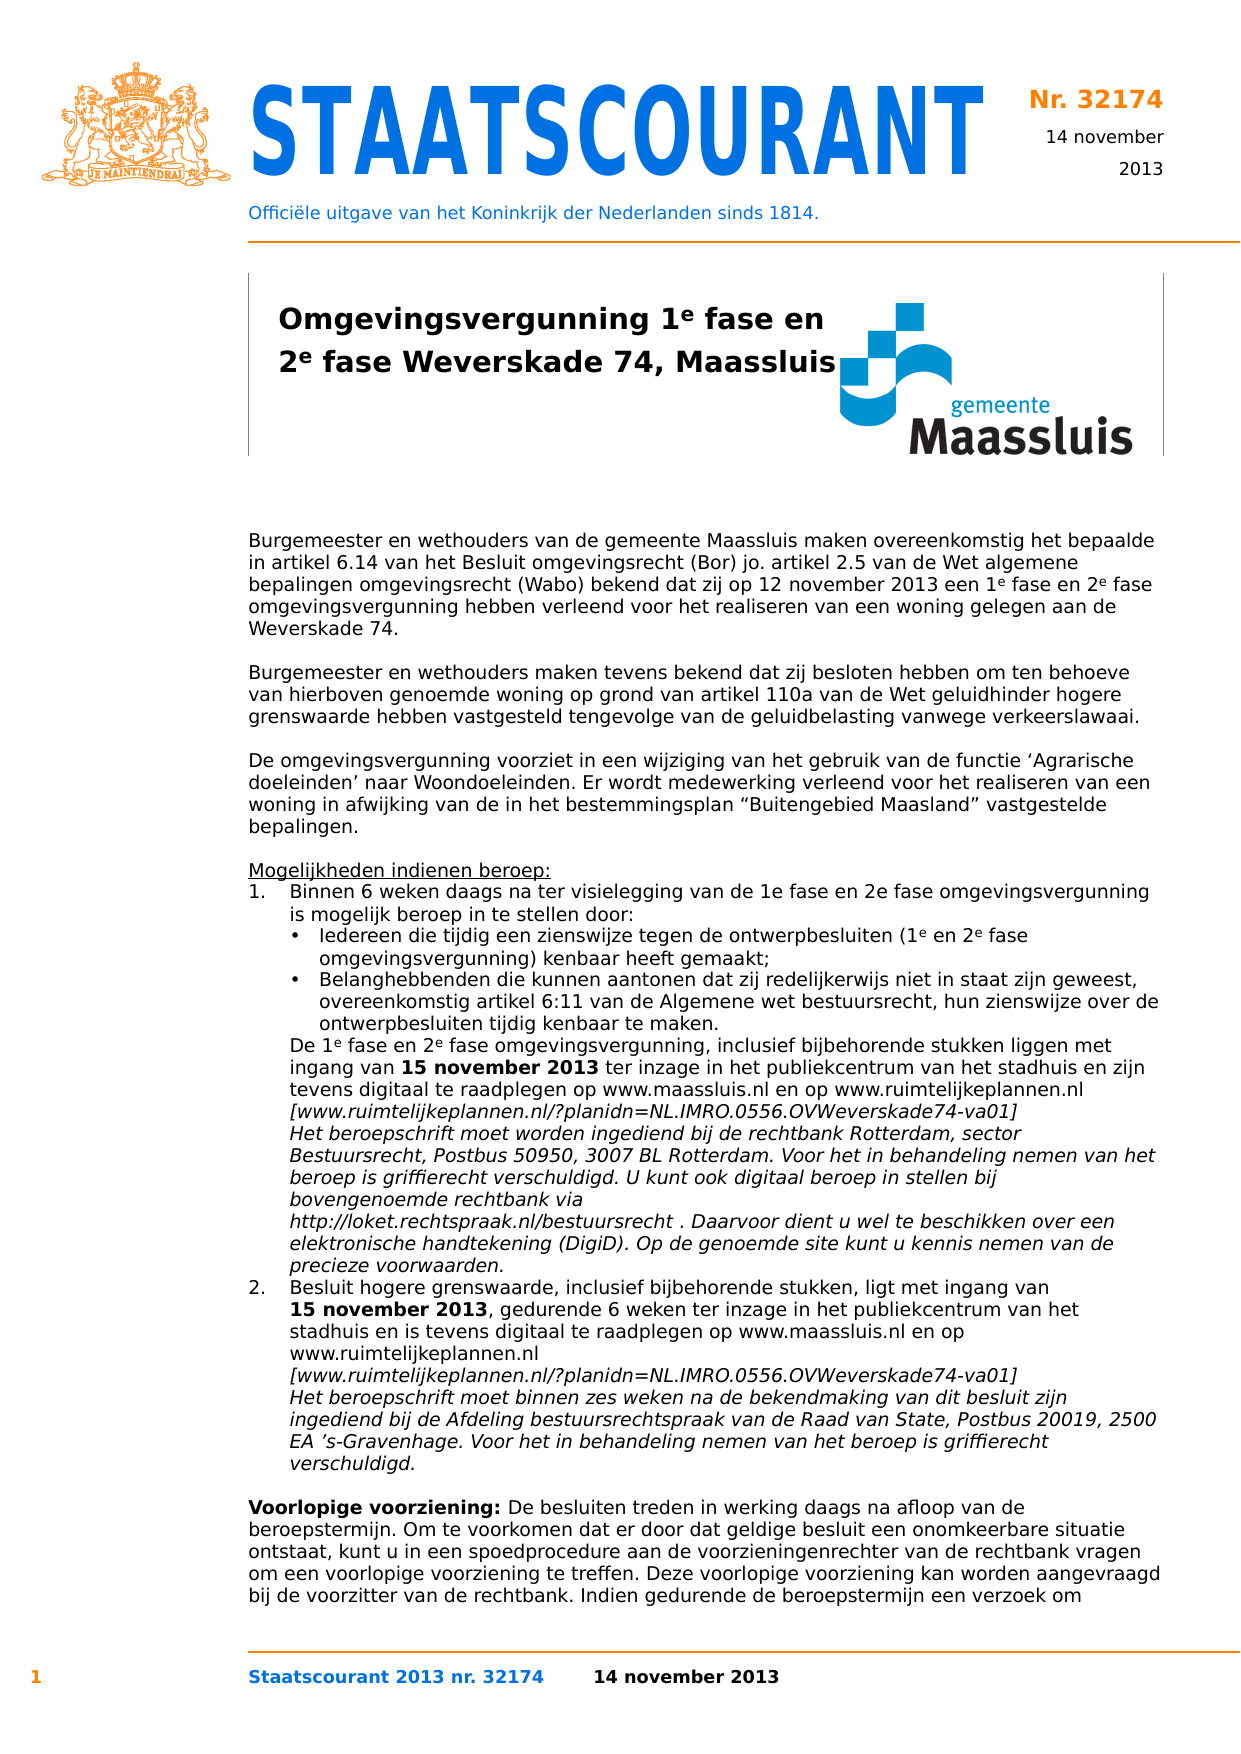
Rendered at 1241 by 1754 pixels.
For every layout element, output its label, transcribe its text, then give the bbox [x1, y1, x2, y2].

text Burgemeester en wethouders maken tevens bekend dat zij besloten hebben om ten behoeve van hierboven genoemde woning op grond van artikel 110a van de Wet geluidhinder hogere grenswaarde hebben vastgesteld tengevolge van de geluidbelasting vanwege verkeerslawaai. [248, 662, 1163, 728]
subtitle Omgevingsvergunning 1e fase en 2e fase Weverskade 74, Maassluis [249, 273, 1163, 456]
text Mogelijkheden indienen beroep: [248, 859, 1163, 881]
text 2. Besluit hogere grenswaarde, inclusief bijbehorende stukken, ligt met ingang van 15 november 2013, gedurende 6 weken ter inzage in het publiekcentrum van het stadhuis en is tevens digitaal te raadplegen op www.maassluis.nl en op www.ruimtelijkeplannen.nl [248, 1277, 1163, 1365]
text [www.ruimtelijkeplannen.nl/?planidn=NL.IMRO.0556.OVWeverskade74-va01] [289, 1365, 1163, 1387]
text Burgemeester en wethouders van de gemeente Maassluis maken overeenkomstig het bepaalde in artikel 6.14 van het Besluit omgevingsrecht (Bor) jo. artikel 2.5 van de Wet algemene bepalingen omgevingsrecht (Wabo) bekend dat zij op 12 november 2013 een 1e fase en 2e fase omgevingsvergunning hebben verleend voor het realiseren van een woning gelegen aan de Weverskade 74. [248, 530, 1163, 640]
text Het beroepschrift moet binnen zes weken na de bekendmaking van dit besluit zijn ingediend bij de Afdeling bestuursrechtspraak van de Raad van State, Postbus 20019, 2500 EA ’s-Gravenhage. Voor het in behandeling nemen van het beroep is griffierecht verschuldigd. [289, 1387, 1163, 1475]
text [www.ruimtelijkeplannen.nl/?planidn=NL.IMRO.0556.OVWeverskade74-va01] [289, 1101, 1163, 1123]
text Het beroepschrift moet worden ingediend bij de rechtbank Rotterdam, sector Bestuursrecht, Postbus 50950, 3007 BL Rotterdam. Voor het in behandeling nemen van het beroep is griffierecht verschuldigd. U kunt ook digitaal beroep in stellen bij bovengenoemde rechtbank via [289, 1123, 1163, 1211]
table_cell Officiële uitgave van het Koninkrijk der Nederlanden sinds 1814. [248, 203, 1240, 241]
text De omgevingsvergunning voorziet in een wijziging van het gebruik van de functie ‘Agrarische doeleinden’ naar Woondoeleinden. Er wordt medewerking verleend voor het realiseren van een woning in afwijking van de in het bestemmingsplan “Buitengebied Maasland” vastgestelde bepalingen. [248, 750, 1163, 838]
text De 1e fase en 2e fase omgevingsvergunning, inclusief bijbehorende stukken liggen met ingang van 15 november 2013 ter inzage in het publiekcentrum van het stadhuis en zijn tevens digitaal te raadplegen op www.maassluis.nl en op www.ruimtelijkeplannen.nl [289, 1035, 1163, 1101]
text • Iedereen die tijdig een zienswijze tegen de ontwerpbesluiten (1e en 2e fase omgevingsvergunning) kenbaar heeft gemaakt; [289, 925, 1163, 969]
table_header STAATSCOURANT [248, 62, 998, 203]
table_cell 14 november [998, 121, 1240, 153]
text • Belanghebbenden die kunnen aantonen dat zij redelijkerwijs niet in staat zijn geweest, overeenkomstig artikel 6:11 van de Algemene wet bestuursrecht, hun zienswijze over de ontwerpbesluiten tijdig kenbaar te maken. [289, 969, 1163, 1035]
text 1. Binnen 6 weken daags na ter visielegging van de 1e fase en 2e fase omgevingsvergunning is mogelijk beroep in te stellen door: [248, 881, 1163, 925]
table_header [25, 62, 248, 241]
table_cell 2013 [998, 153, 1240, 203]
picture [41, 62, 231, 186]
text http://loket.rechtspraak.nl/bestuursrecht . Daarvoor dient u wel te beschikken over een elektronische handtekening (DigiD). Op de genoemde site kunt u kennis nemen van de precieze voorwaarden. [289, 1211, 1163, 1277]
table_header Nr. 32174 [998, 62, 1240, 121]
text Voorlopige voorziening: De besluiten treden in werking daags na afloop van de beroepstermijn. Om te voorkomen dat er door dat geldige besluit een onomkeerbare situatie ontstaat, kunt u in een spoedprocedure aan de voorzieningenrechter van de rechtbank vragen om een voorlopige voorziening te treffen. Deze voorlopige voorziening kan worden aangevraagd bij de voorzitter van de rechtbank. Indien gedurende de beroepstermijn een verzoek om [248, 1497, 1163, 1607]
picture [838, 302, 1134, 456]
